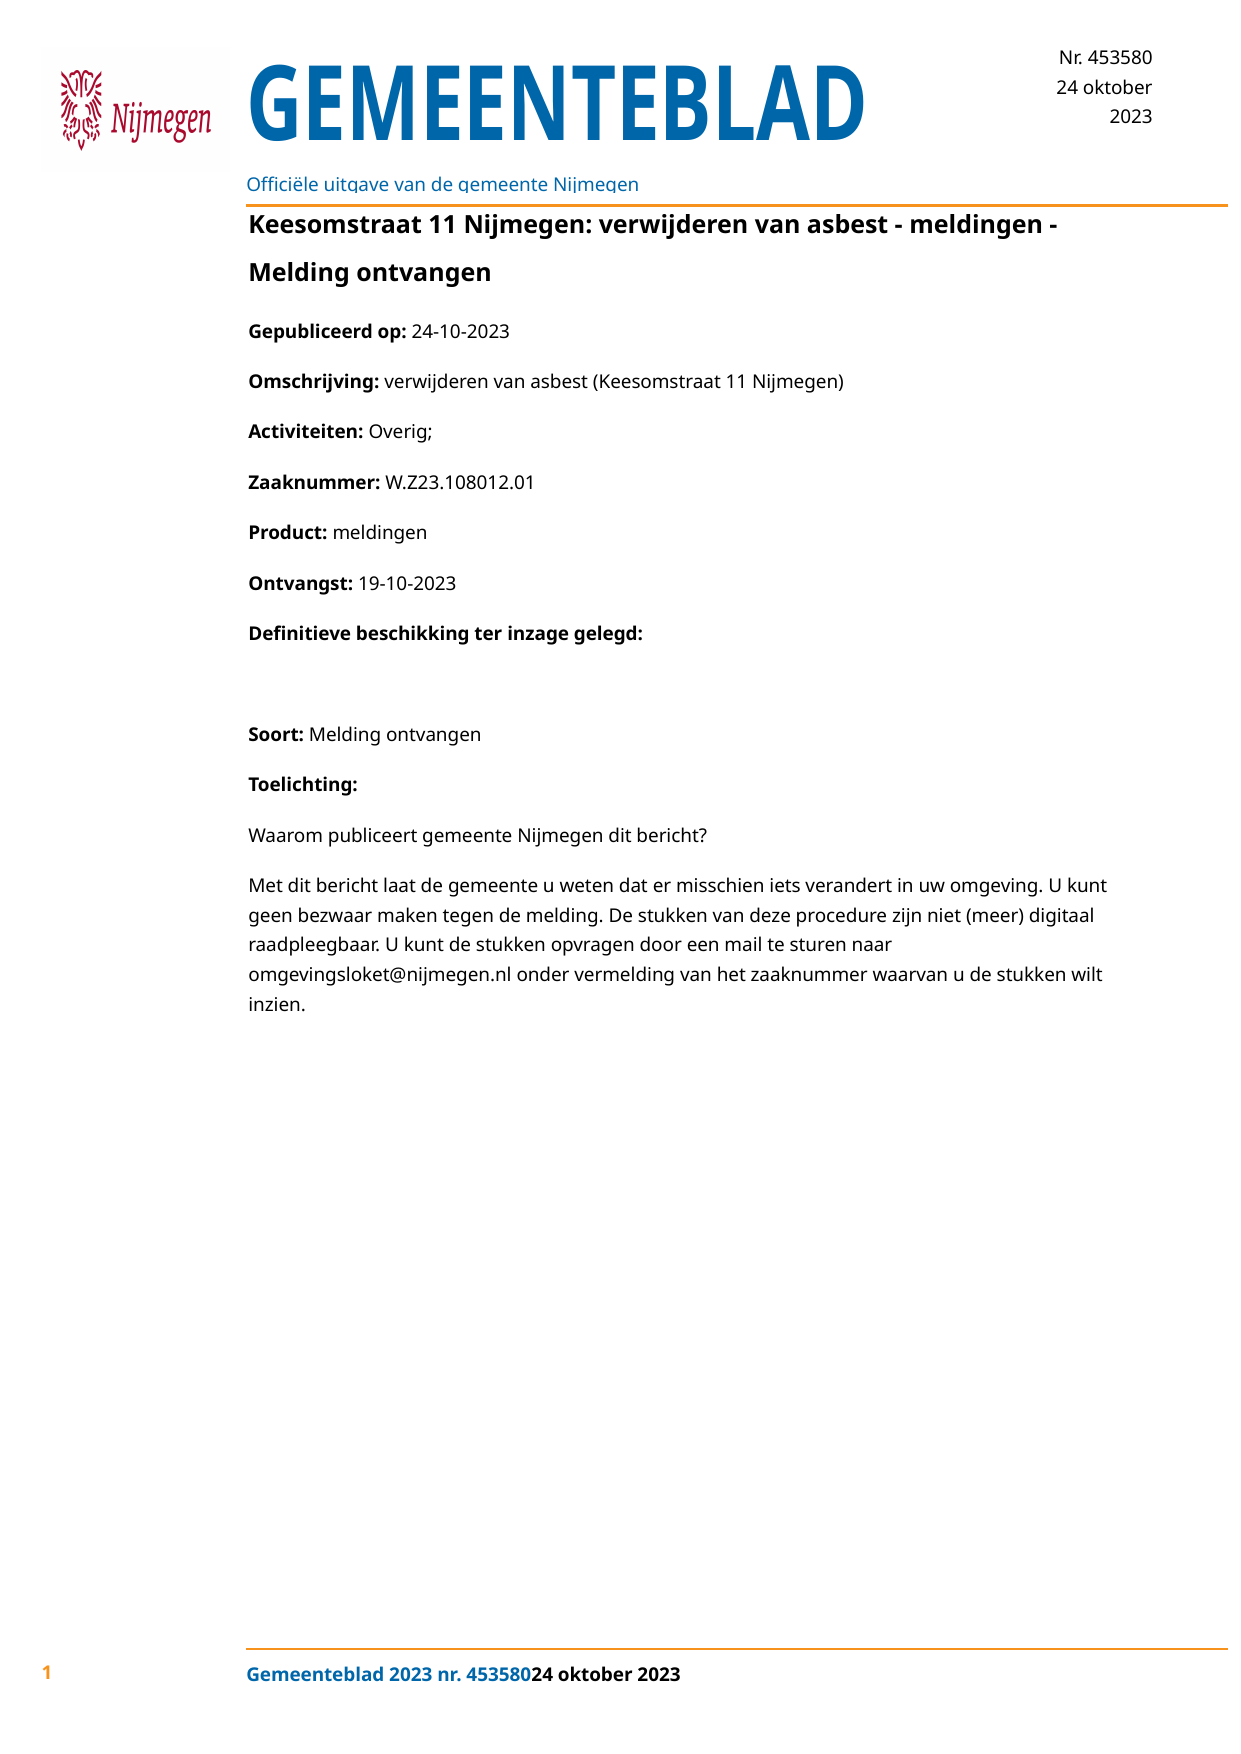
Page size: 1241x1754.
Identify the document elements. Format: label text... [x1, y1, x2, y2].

text Toelichting: [248, 772, 1152, 797]
text Activiteiten: Overig; [248, 419, 1152, 444]
picture [41, 47, 231, 172]
text Met dit bericht laat de gemeente u weten dat er misschien iets verandert in uw omgeving. U kunt geen bezwaar maken tegen de melding. De stukken van deze procedure zijn niet (meer) digitaal raadpleegbaar. U kunt de stukken opvragen door een mail te sturen naar omgevingsloket@nijmegen.nl onder vermelding van het zaaknummer waarvan u de stukken wilt inzien. [248, 872, 1152, 1017]
text Keesomstraat 11 Nijmegen: verwijderen van asbest - meldingen - Melding ontvangen [248, 207, 1152, 288]
text Gepubliceerd op: 24-10-2023 [248, 318, 1152, 344]
text Zaaknummer: W.Z23.108012.01 [248, 469, 1152, 495]
text Omschrijving: verwijderen van asbest (Keesomstraat 11 Nijmegen) [248, 368, 1152, 394]
text Definitieve beschikking ter inzage gelegd: [248, 620, 1152, 646]
text Soort: Melding ontvangen [248, 721, 1152, 747]
text Waarom publiceert gemeente Nijmegen dit bericht? [248, 822, 1152, 848]
text Product: meldingen [248, 519, 1152, 545]
text Ontvangst: 19-10-2023 [248, 570, 1152, 596]
